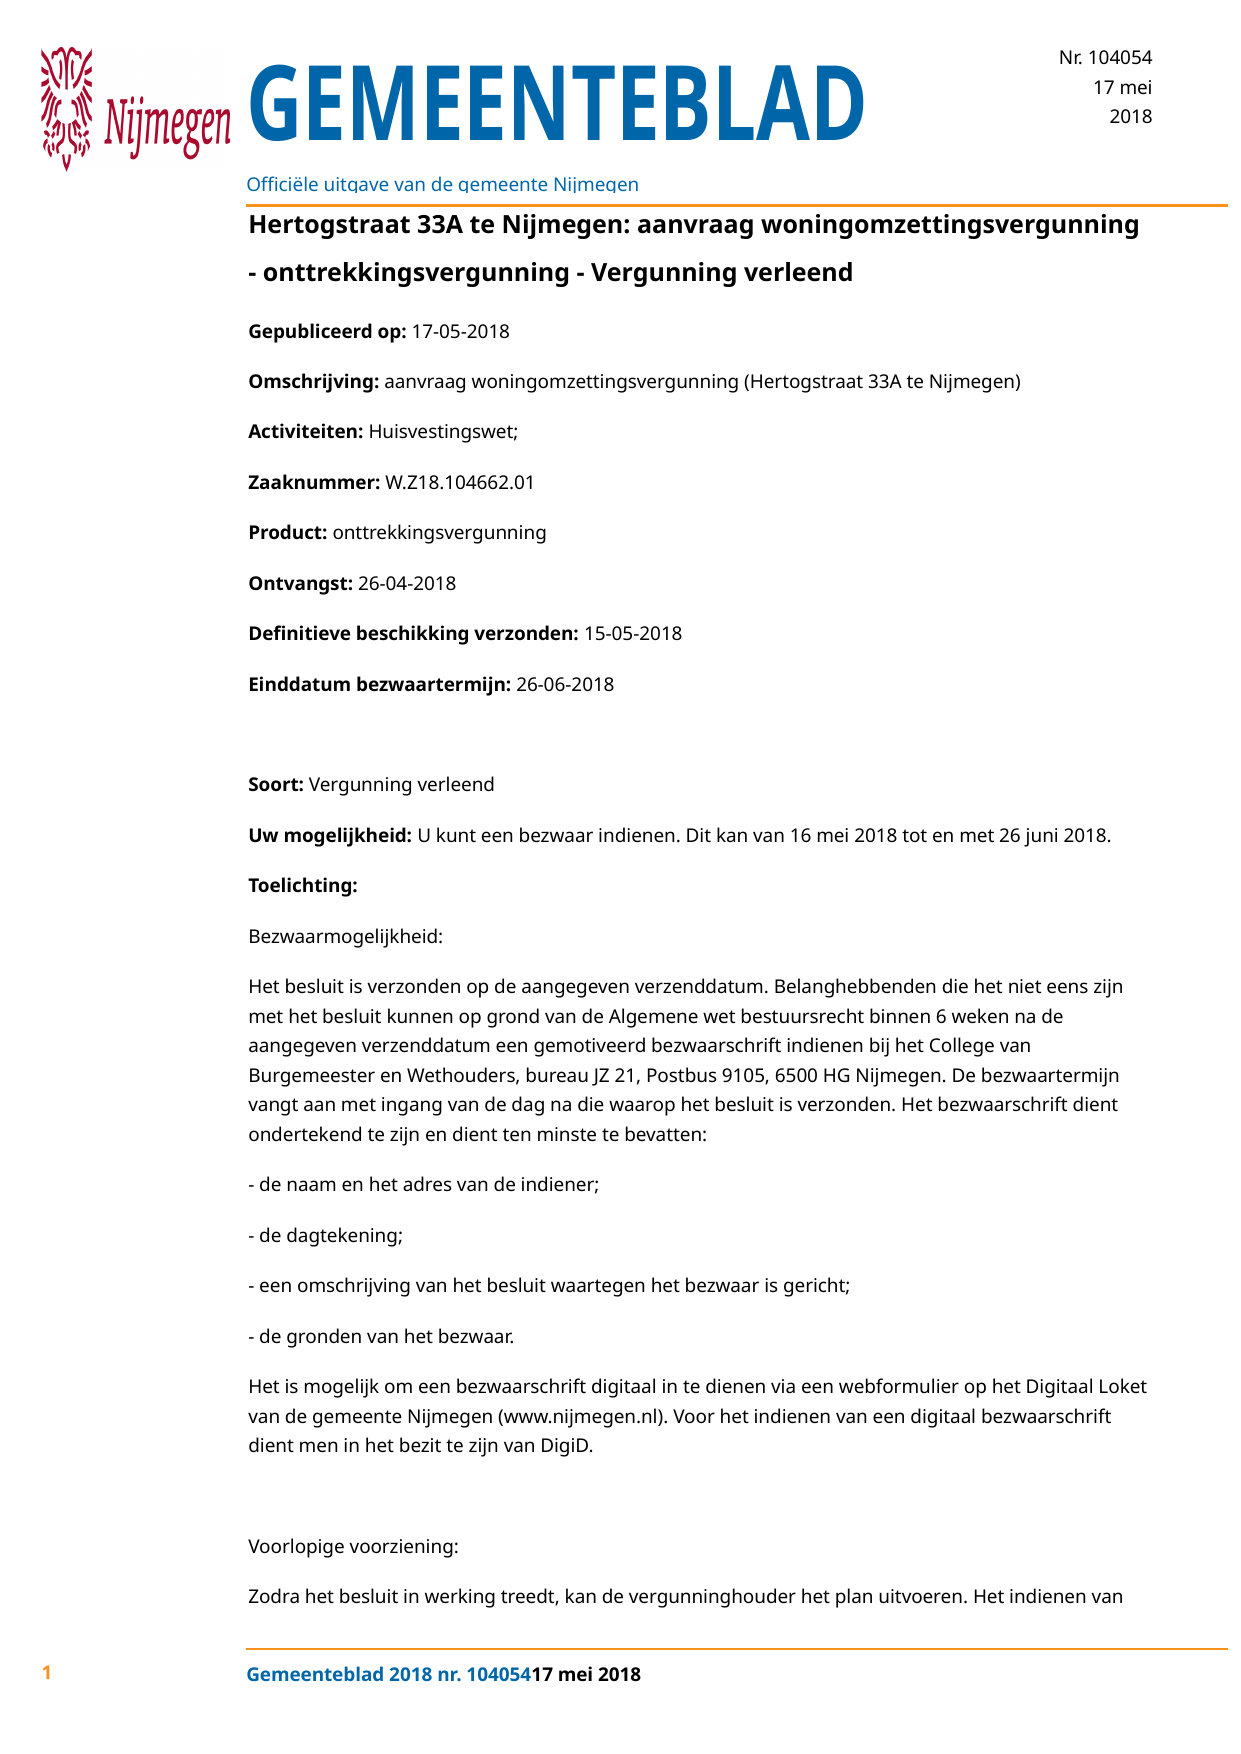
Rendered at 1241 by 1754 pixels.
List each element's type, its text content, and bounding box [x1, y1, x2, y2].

text Toelichting: [248, 872, 1152, 898]
text Soort: Vergunning verleend [248, 772, 1152, 797]
text Gepubliceerd op: 17-05-2018 [248, 318, 1152, 344]
text - de gronden van het bezwaar. [248, 1323, 1152, 1349]
text - de naam en het adres van de indiener; [248, 1172, 1152, 1197]
text Product: onttrekkingsvergunning [248, 519, 1152, 545]
text Hertogstraat 33A te Nijmegen: aanvraag woningomzettingsvergunning - onttrekkingsvergunning - Vergunning verleend [248, 207, 1152, 288]
text Uw mogelijkheid: U kunt een bezwaar indienen. Dit kan van 16 mei 2018 tot en met 26 juni 2018. [248, 822, 1152, 848]
text - de dagtekening; [248, 1222, 1152, 1248]
text Einddatum bezwaartermijn: 26-06-2018 [248, 671, 1152, 697]
text Ontvangst: 26-04-2018 [248, 570, 1152, 596]
text Zaaknummer: W.Z18.104662.01 [248, 469, 1152, 495]
text Bezwaarmogelijkheid: [248, 923, 1152, 949]
text Zodra het besluit in werking treedt, kan de vergunninghouder het plan uitvoeren. Het indienen van [248, 1584, 1152, 1609]
text Voorlopige voorziening: [248, 1533, 1152, 1559]
text Het is mogelijk om een bezwaarschrift digitaal in te dienen via een webformulier op het Digitaal Loket van de gemeente Nijmegen (www.nijmegen.nl). Voor het indienen van een digitaal bezwaarschrift dient men in het bezit te zijn van DigiD. [248, 1373, 1152, 1458]
text Activiteiten: Huisvestingswet; [248, 419, 1152, 444]
text Definitieve beschikking verzonden: 15-05-2018 [248, 620, 1152, 646]
text Het besluit is verzonden op de aangegeven verzenddatum. Belanghebbenden die het niet eens zijn met het besluit kunnen op grond van de Algemene wet bestuursrecht binnen 6 weken na de aangegeven verzenddatum een gemotiveerd bezwaarschrift indienen bij het College van Burgemeester en Wethouders, bureau JZ 21, Postbus 9105, 6500 HG Nijmegen. De bezwaartermijn vangt aan met ingang van de dag na die waarop het besluit is verzonden. Het bezwaarschrift dient ondertekend te zijn en dient ten minste te bevatten: [248, 973, 1152, 1147]
text - een omschrijving van het besluit waartegen het bezwaar is gericht; [248, 1272, 1152, 1298]
picture [41, 47, 231, 172]
text Omschrijving: aanvraag woningomzettingsvergunning (Hertogstraat 33A te Nijmegen) [248, 368, 1152, 394]
